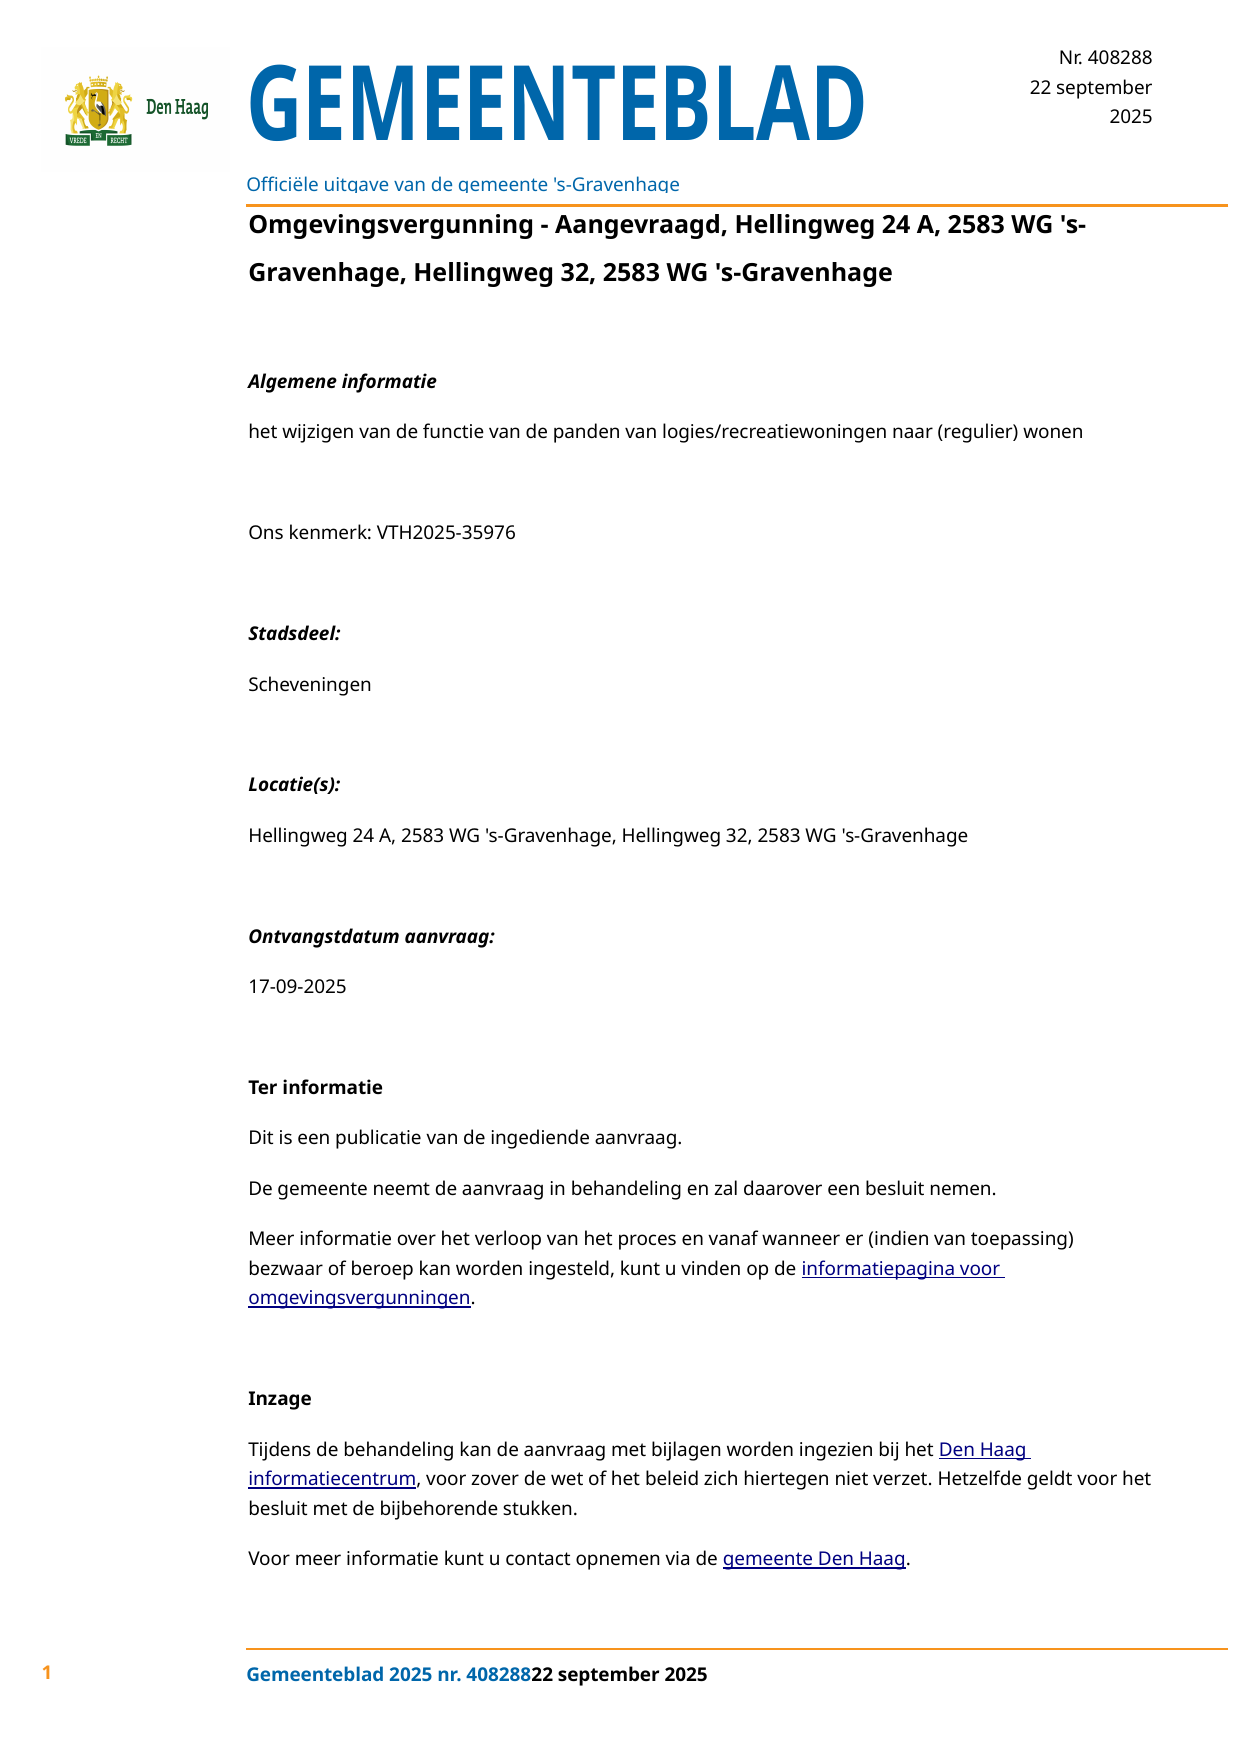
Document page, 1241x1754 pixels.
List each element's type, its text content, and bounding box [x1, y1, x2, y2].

text het wijzigen van de functie van de panden van logies/recreatiewoningen naar (regulier) wonen [248, 419, 1152, 444]
text Omgevingsvergunning - Aangevraagd, Hellingweg 24 A, 2583 WG 's-Gravenhage, Hellingweg 32, 2583 WG 's-Gravenhage [248, 207, 1152, 288]
text De gemeente neemt de aanvraag in behandeling en zal daarover een besluit nemen. [248, 1175, 1152, 1201]
text Dit is een publicatie van de ingediende aanvraag. [248, 1124, 1152, 1150]
text Scheveningen [248, 671, 1152, 697]
text Ter informatie [248, 1074, 1152, 1100]
text Locatie(s): [248, 772, 1152, 797]
text Inzage [248, 1385, 1152, 1411]
text Hellingweg 24 A, 2583 WG 's-Gravenhage, Hellingweg 32, 2583 WG 's-Gravenhage [248, 822, 1152, 848]
text Stadsdeel: [248, 620, 1152, 646]
text Tijdens de behandeling kan de aanvraag met bijlagen worden ingezien bij het Den Haag informatiecentrum, voor zover de wet of het beleid zich hiertegen niet verzet. Hetzelfde geldt voor het besluit met de bijbehorende stukken. [248, 1436, 1152, 1521]
text Ontvangstdatum aanvraag: [248, 923, 1152, 949]
text 17-09-2025 [248, 973, 1152, 999]
text Voor meer informatie kunt u contact opnemen via de gemeente Den Haag. [248, 1545, 1152, 1571]
picture [41, 47, 231, 172]
text Meer informatie over het verloop van het proces en vanaf wanneer er (indien van toepassing) bezwaar of beroep kan worden ingesteld, kunt u vinden op de informatiepagina voor omgevingsvergunningen. [248, 1225, 1152, 1310]
text Ons kenmerk: VTH2025-35976 [248, 519, 1152, 545]
text Algemene informatie [248, 368, 1152, 394]
